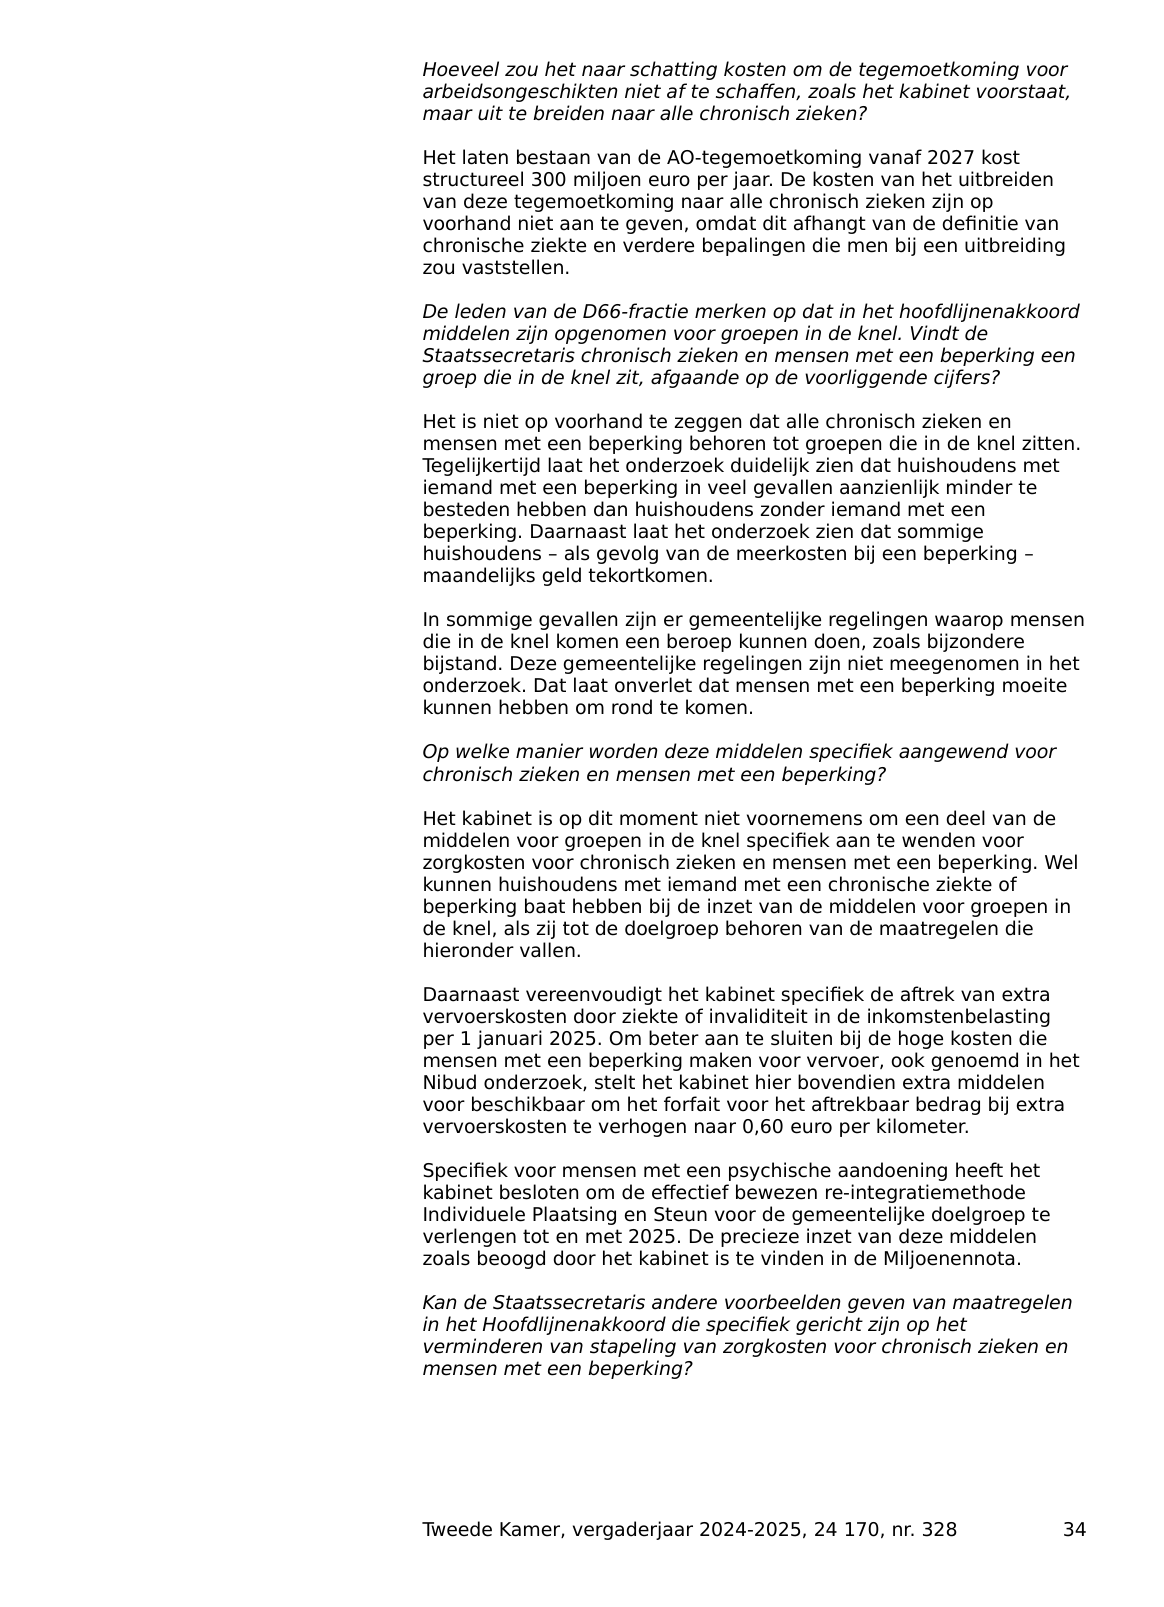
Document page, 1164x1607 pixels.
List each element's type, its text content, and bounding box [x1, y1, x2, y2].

text De leden van de D66-fractie merken op dat in het hoofdlijnenakkoord middelen zijn opgenomen voor groepen in de knel. Vindt de Staatssecretaris chronisch zieken en mensen met een beperking een groep die in de knel zit, afgaande op de voorliggende cijfers? [422, 301, 1087, 389]
text In sommige gevallen zijn er gemeentelijke regelingen waarop mensen die in de knel komen een beroep kunnen doen, zoals bijzondere bijstand. Deze gemeentelijke regelingen zijn niet meegenomen in het onderzoek. Dat laat onverlet dat mensen met een beperking moeite kunnen hebben om rond te komen. [422, 609, 1087, 719]
text Het is niet op voorhand te zeggen dat alle chronisch zieken en mensen met een beperking behoren tot groepen die in de knel zitten. Tegelijkertijd laat het onderzoek duidelijk zien dat huishoudens met iemand met een beperking in veel gevallen aanzienlijk minder te besteden hebben dan huishoudens zonder iemand met een beperking. Daarnaast laat het onderzoek zien dat sommige huishoudens – als gevolg van de meerkosten bij een beperking – maandelijks geld tekortkomen. [422, 411, 1087, 587]
text Daarnaast vereenvoudigt het kabinet specifiek de aftrek van extra vervoerskosten door ziekte of invaliditeit in de inkomstenbelasting per 1 januari 2025. Om beter aan te sluiten bij de hoge kosten die mensen met een beperking maken voor vervoer, ook genoemd in het Nibud onderzoek, stelt het kabinet hier bovendien extra middelen voor beschikbaar om het forfait voor het aftrekbaar bedrag bij extra vervoerskosten te verhogen naar 0,60 euro per kilometer. [422, 984, 1087, 1137]
text Op welke manier worden deze middelen specifiek aangewend voor chronisch zieken en mensen met een beperking? [422, 741, 1087, 785]
text Het kabinet is op dit moment niet voornemens om een deel van de middelen voor groepen in de knel specifiek aan te wenden voor zorgkosten voor chronisch zieken en mensen met een beperking. Wel kunnen huishoudens met iemand met een chronische ziekte of beperking baat hebben bij de inzet van de middelen voor groepen in de knel, als zij tot de doelgroep behoren van de maatregelen die hieronder vallen. [422, 808, 1087, 961]
text Specifiek voor mensen met een psychische aandoening heeft het kabinet besloten om de effectief bewezen re-integratiemethode Individuele Plaatsing en Steun voor de gemeentelijke doelgroep te verlengen tot en met 2025. De precieze inzet van deze middelen zoals beoogd door het kabinet is te vinden in de Miljoenennota. [422, 1160, 1087, 1269]
text Het laten bestaan van de AO-tegemoetkoming vanaf 2027 kost structureel 300 miljoen euro per jaar. De kosten van het uitbreiden van deze tegemoetkoming naar alle chronisch zieken zijn op voorhand niet aan te geven, omdat dit afhangt van de definitie van chronische ziekte en verdere bepalingen die men bij een uitbreiding zou vaststellen. [422, 147, 1087, 279]
text Kan de Staatssecretaris andere voorbeelden geven van maatregelen in het Hoofdlijnenakkoord die specifiek gericht zijn op het verminderen van stapeling van zorgkosten voor chronisch zieken en mensen met een beperking? [422, 1292, 1087, 1380]
text Hoeveel zou het naar schatting kosten om de tegemoetkoming voor arbeidsongeschikten niet af te schaffen, zoals het kabinet voorstaat, maar uit te breiden naar alle chronisch zieken? [422, 59, 1087, 125]
